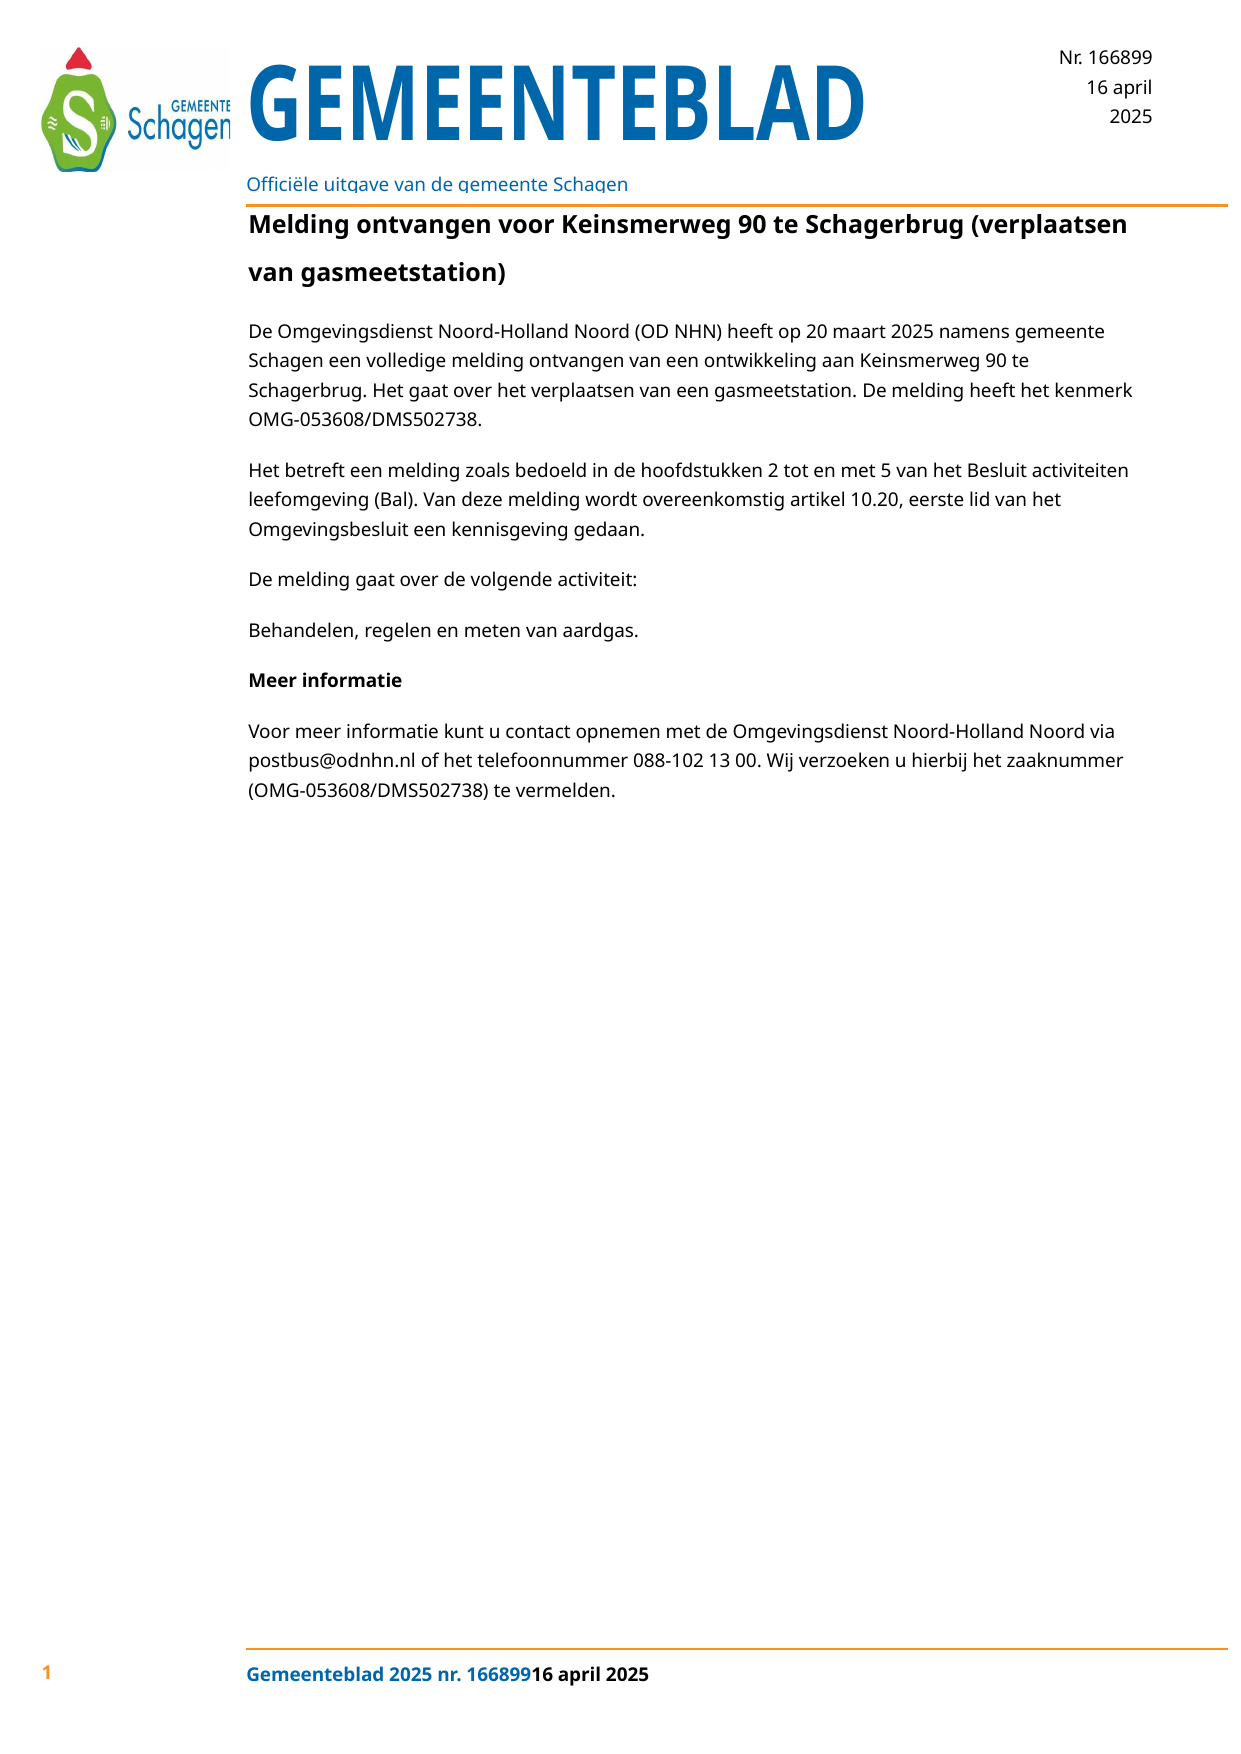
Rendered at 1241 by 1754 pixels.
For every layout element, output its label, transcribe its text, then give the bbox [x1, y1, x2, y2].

text Melding ontvangen voor Keinsmerweg 90 te Schagerbrug (verplaatsen van gasmeetstation) [248, 207, 1152, 288]
text Behandelen, regelen en meten van aardgas. [248, 617, 1152, 643]
picture [41, 47, 231, 172]
text De Omgevingsdienst Noord-Holland Noord (OD NHN) heeft op 20 maart 2025 namens gemeente Schagen een volledige melding ontvangen van een ontwikkeling aan Keinsmerweg 90 te Schagerbrug. Het gaat over het verplaatsen van een gasmeetstation. De melding heeft het kenmerk OMG-053608/DMS502738. [248, 318, 1152, 432]
text Voor meer informatie kunt u contact opnemen met de Omgevingsdienst Noord-Holland Noord via postbus@odnhn.nl of het telefoonnummer 088-102 13 00. Wij verzoeken u hierbij het zaaknummer (OMG-053608/DMS502738) te vermelden. [248, 718, 1152, 803]
text De melding gaat over de volgende activiteit: [248, 567, 1152, 592]
text Meer informatie [248, 667, 1152, 693]
text Het betreft een melding zoals bedoeld in de hoofdstukken 2 tot en met 5 van het Besluit activiteiten leefomgeving (Bal). Van deze melding wordt overeenkomstig artikel 10.20, eerste lid van het Omgevingsbesluit een kennisgeving gedaan. [248, 457, 1152, 542]
